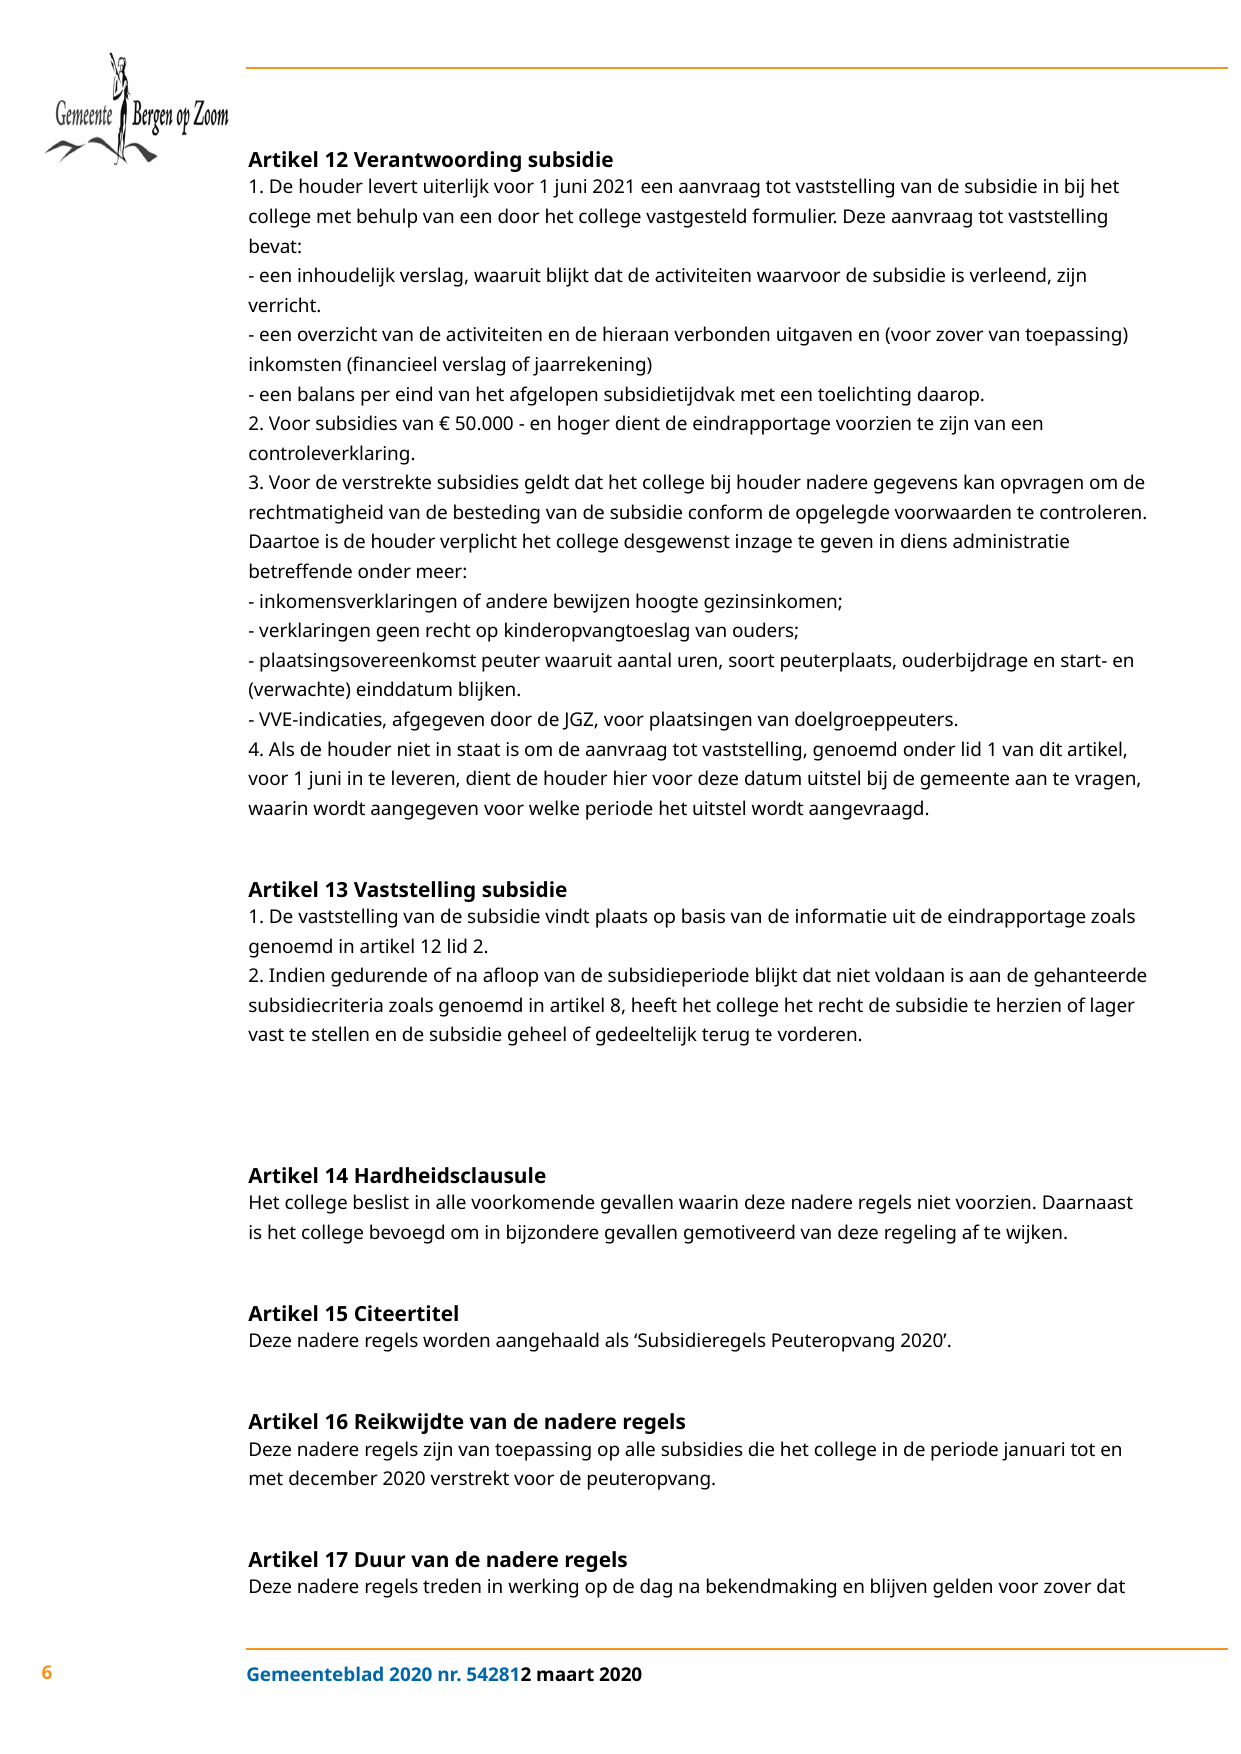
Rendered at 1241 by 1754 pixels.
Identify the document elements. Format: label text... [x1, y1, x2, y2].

text Deze nadere regels zijn van toepassing op alle subsidies die het college in de periode januari tot en met december 2020 verstrekt voor de peuteropvang. [248, 1436, 1152, 1491]
text Artikel 14 Hardheidsclausule [248, 1161, 1152, 1189]
text 3. Voor de verstrekte subsidies geldt dat het college bij houder nadere gegevens kan opvragen om de rechtmatigheid van de besteding van de subsidie conform de opgelegde voorwaarden te controleren. Daartoe is de houder verplicht het college desgewenst inzage te geven in diens administratie betreffende onder meer: [248, 469, 1152, 584]
text 1. De vaststelling van de subsidie vindt plaats op basis van de informatie uit de eindrapportage zoals genoemd in artikel 12 lid 2. [248, 903, 1152, 959]
text Artikel 13 Vaststelling subsidie [248, 875, 1152, 903]
text 2. Indien gedurende of na afloop van de subsidieperiode blijkt dat niet voldaan is aan de gehanteerde subsidiecriteria zoals genoemd in artikel 8, heeft het college het recht de subsidie te herzien of lager vast te stellen en de subsidie geheel of gedeeltelijk terug te vorderen. [248, 962, 1152, 1047]
text - een overzicht van de activiteiten en de hieraan verbonden uitgaven en (voor zover van toepassing) inkomsten (financieel verslag of jaarrekening) [248, 322, 1152, 377]
text Deze nadere regels worden aangehaald als ‘Subsidieregels Peuteropvang 2020’. [248, 1327, 1152, 1353]
text - verklaringen geen recht op kinderopvangtoeslag van ouders; [248, 617, 1152, 643]
text Artikel 12 Verantwoording subsidie [248, 145, 1152, 174]
text 4. Als de houder niet in staat is om de aanvraag tot vaststelling, genoemd onder lid 1 van dit artikel, voor 1 juni in te leveren, dient de houder hier voor deze datum uitstel bij de gemeente aan te vragen, waarin wordt aangegeven voor welke periode het uitstel wordt aangevraagd. [248, 736, 1152, 821]
text - VVE-indicaties, afgegeven door de JGZ, voor plaatsingen van doelgroeppeuters. [248, 706, 1152, 732]
text - een balans per eind van het afgelopen subsidietijdvak met een toelichting daarop. [248, 381, 1152, 406]
text Artikel 15 Citeertitel [248, 1299, 1152, 1327]
text Deze nadere regels treden in werking op de dag na bekendmaking en blijven gelden voor zover dat [248, 1574, 1152, 1599]
text Artikel 16 Reikwijdte van de nadere regels [248, 1407, 1152, 1436]
text Het college beslist in alle voorkomende gevallen waarin deze nadere regels niet voorzien. Daarnaast is het college bevoegd om in bijzondere gevallen gemotiveerd van deze regeling af te wijken. [248, 1189, 1152, 1244]
text - een inhoudelijk verslag, waaruit blijkt dat de activiteiten waarvoor de subsidie is verleend, zijn verricht. [248, 262, 1152, 318]
text 2. Voor subsidies van € 50.000 - en hoger dient de eindrapportage voorzien te zijn van een controleverklaring. [248, 410, 1152, 466]
text - inkomensverklaringen of andere bewijzen hoogte gezinsinkomen; [248, 588, 1152, 613]
text - plaatsingsovereenkomst peuter waaruit aantal uren, soort peuterplaats, ouderbijdrage en start- en (verwachte) einddatum blijken. [248, 647, 1152, 702]
text 1. De houder levert uiterlijk voor 1 juni 2021 een aanvraag tot vaststelling van de subsidie in bij het college met behulp van een door het college vastgesteld formulier. Deze aanvraag tot vaststelling bevat: [248, 174, 1152, 258]
picture [41, 47, 231, 172]
text Artikel 17 Duur van de nadere regels [248, 1545, 1152, 1574]
